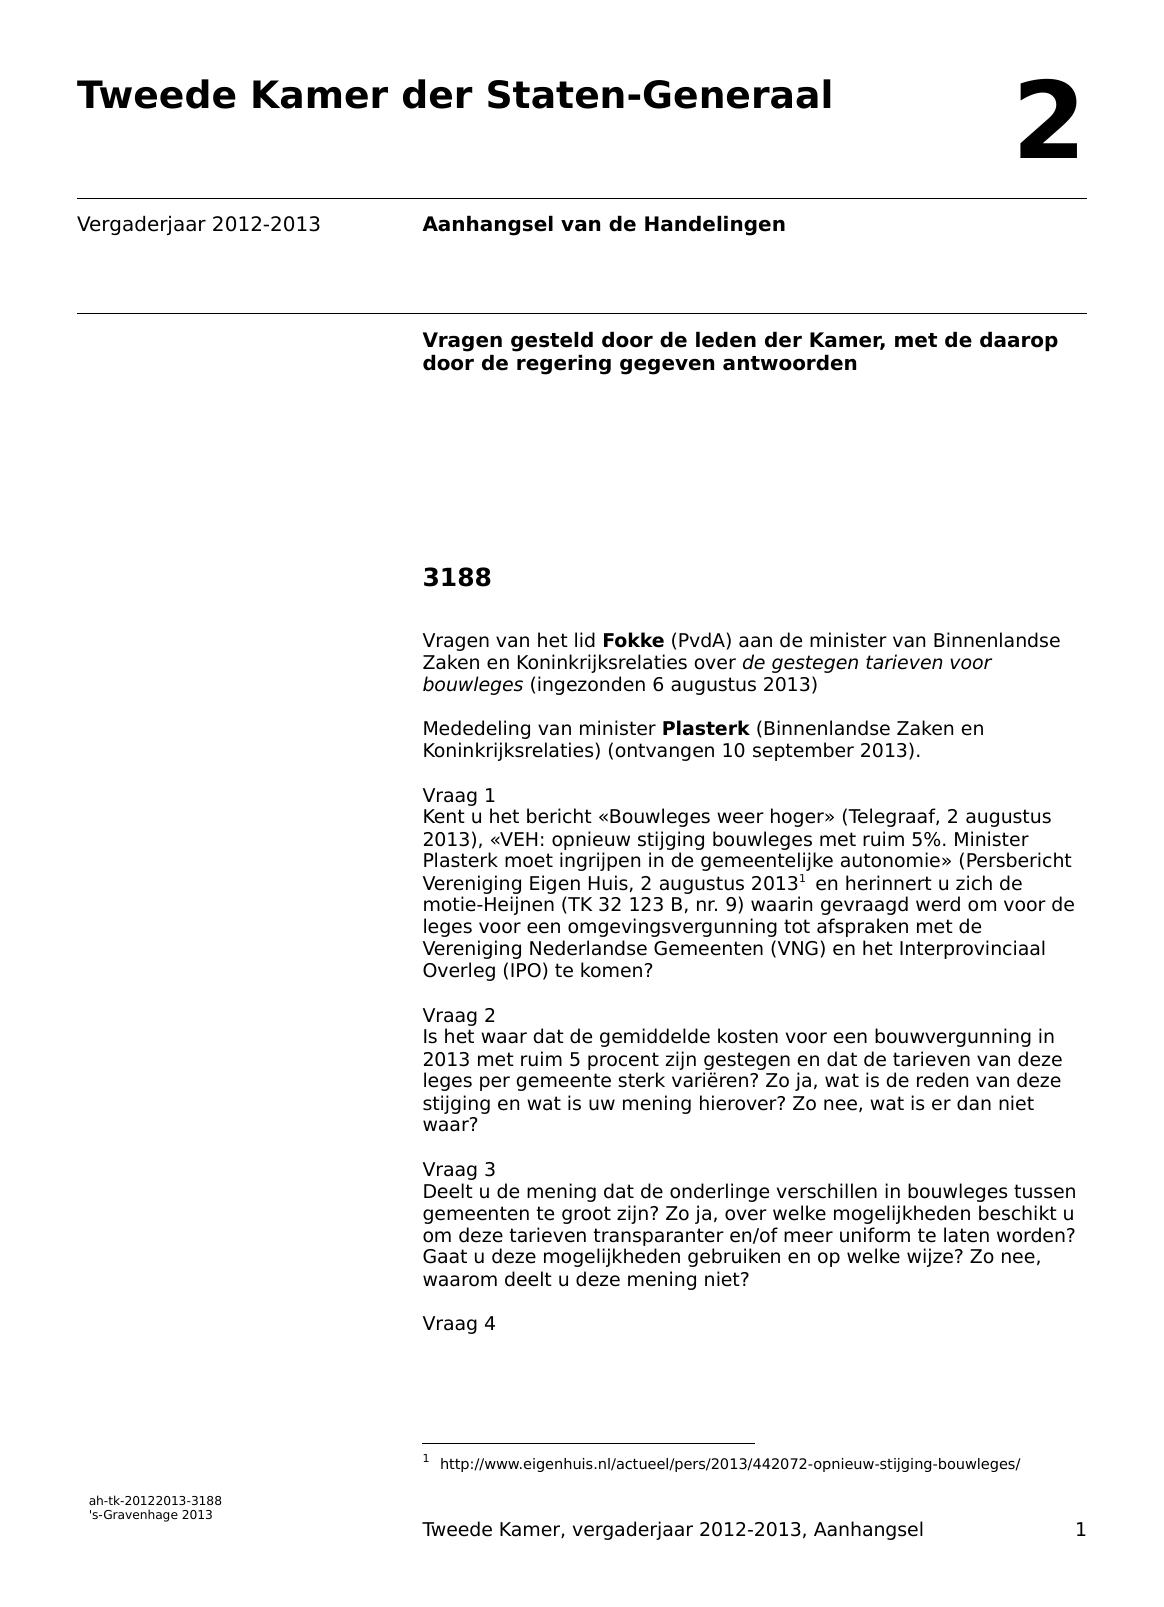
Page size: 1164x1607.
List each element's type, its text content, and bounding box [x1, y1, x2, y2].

text Deelt u de mening dat de onderlinge verschillen in bouwleges tussen gemeenten te groot zijn? Zo ja, over welke mogelijkheden beschikt u om deze tarieven transparanter en/of meer uniform te laten worden? Gaat u deze mogelijkheden gebruiken en op welke wijze? Zo nee, waarom deelt u deze mening niet? [422, 1181, 1087, 1290]
text Is het waar dat de gemiddelde kosten voor een bouwvergunning in 2013 met ruim 5 procent zijn gestegen en dat de tarieven van deze leges per gemeente sterk variëren? Zo ja, wat is de reden van deze stijging en wat is uw mening hierover? Zo nee, wat is er dan niet waar? [422, 1026, 1087, 1136]
text 's-Gravenhage 2013 [88, 1508, 323, 1522]
text 3188 [422, 563, 1087, 592]
text ah-tk-20122013-3188 [88, 1494, 323, 1508]
text http://www.eigenhuis.nl/actueel/pers/2013/442072-opnieuw-stijging-bouwleges/ [422, 1452, 1087, 1474]
text Vraag 1 [422, 784, 1087, 806]
table_cell Vergaderjaar 2012-2013 [77, 199, 422, 313]
table_cell Vragen gesteld door de leden der Kamer, met de daarop door de regering gegeven antwoorden [422, 314, 1087, 375]
table_header 2 [886, 59, 1087, 198]
table_cell [77, 314, 422, 375]
table_header Tweede Kamer der Staten-Generaal [77, 59, 886, 198]
text Mededeling van minister Plasterk (Binnenlandse Zaken en Koninkrijksrelaties) (ontvangen 10 september 2013). [422, 718, 1087, 762]
text Vraag 2 [422, 1004, 1087, 1026]
text Vraag 3 [422, 1158, 1087, 1181]
text Kent u het bericht «Bouwleges weer hoger» (Telegraaf, 2 augustus 2013), «VEH: opnieuw stijging bouwleges met ruim 5%. Minister Plasterk moet ingrijpen in de gemeentelijke autonomie» (Persbericht Vereniging Eigen Huis, 2 augustus 2013 en herinnert u zich de motie-Heijnen (TK 32 123 B, nr. 9) waarin gevraagd werd om voor de leges voor een omgevingsvergunning tot afspraken met de Vereniging Nederlandse Gemeenten (VNG) en het Interprovinciaal Overleg (IPO) te komen? [422, 806, 1087, 982]
table_cell Aanhangsel van de Handelingen [422, 199, 1087, 313]
text Vraag 4 [422, 1313, 1087, 1334]
text Vragen van het lid Fokke (PvdA) aan de minister van Binnenlandse Zaken en Koninkrijksrelaties over de gestegen tarieven voor bouwleges (ingezonden 6 augustus 2013) [422, 630, 1087, 696]
